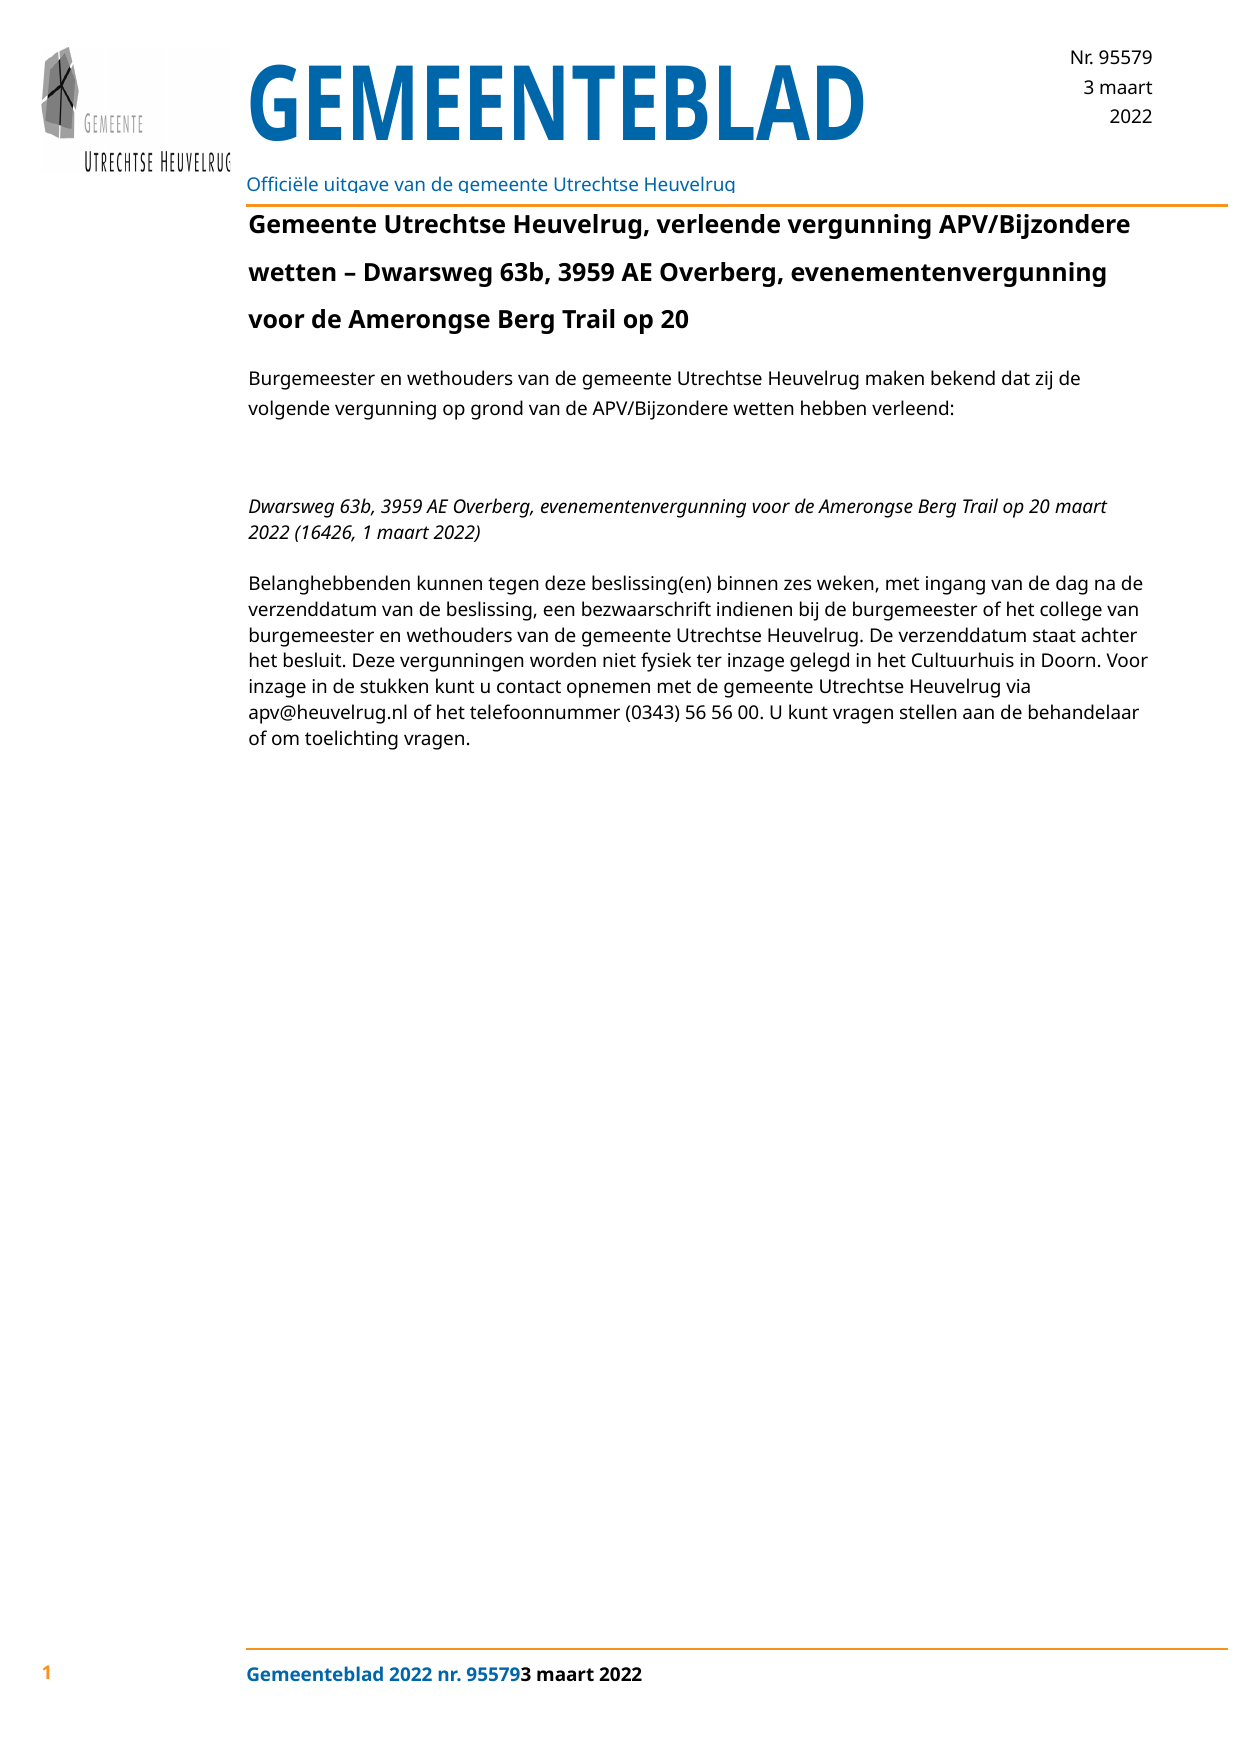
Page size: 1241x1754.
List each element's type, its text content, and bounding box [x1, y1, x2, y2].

text Dwarsweg 63b, 3959 AE Overberg, evenementenvergunning voor de Amerongse Berg Trail op 20 maart 2022 (16426, 1 maart 2022) [248, 493, 1152, 545]
picture [41, 47, 231, 172]
text Gemeente Utrechtse Heuvelrug, verleende vergunning APV/Bijzondere wetten – Dwarsweg 63b, 3959 AE Overberg, evenementenvergunning voor de Amerongse Berg Trail op 20 [248, 207, 1152, 336]
text Burgemeester en wethouders van de gemeente Utrechtse Heuvelrug maken bekend dat zij de volgende vergunning op grond van de APV/Bijzondere wetten hebben verleend: [248, 366, 1152, 421]
text Belanghebbenden kunnen tegen deze beslissing(en) binnen zes weken, met ingang van de dag na de verzenddatum van de beslissing, een bezwaarschrift indienen bij de burgemeester of het college van burgemeester en wethouders van de gemeente Utrechtse Heuvelrug. De verzenddatum staat achter het besluit. Deze vergunningen worden niet fysiek ter inzage gelegd in het Cultuurhuis in Doorn. Voor inzage in de stukken kunt u contact opnemen met de gemeente Utrechtse Heuvelrug via apv@heuvelrug.nl of het telefoonnummer (0343) 56 56 00. U kunt vragen stellen aan de behandelaar of om toelichting vragen. [248, 571, 1152, 751]
